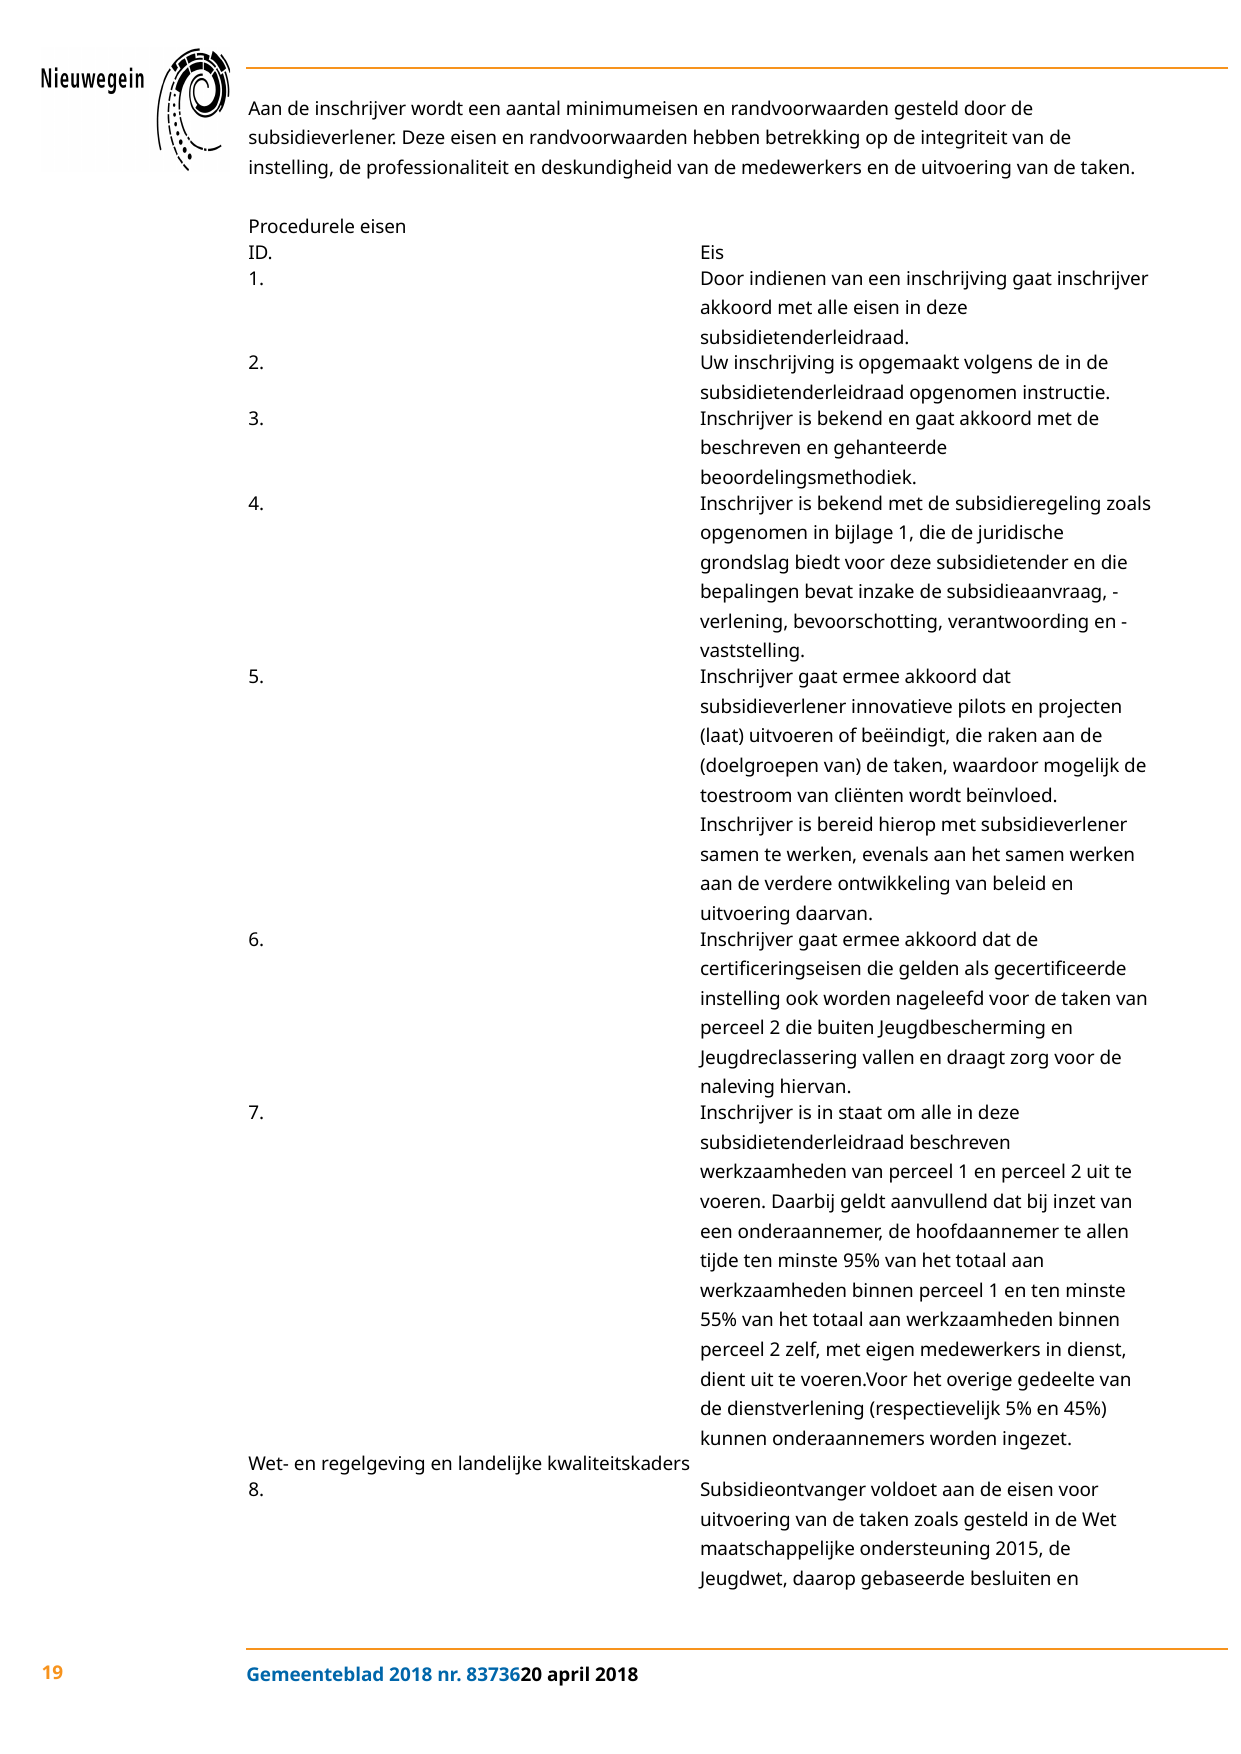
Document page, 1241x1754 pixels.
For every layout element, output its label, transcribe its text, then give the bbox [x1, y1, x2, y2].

table_cell Inschrijver is in staat om alle in deze subsidietenderleidraad beschreven werkzaamheden van perceel 1 en perceel 2 uit te voeren. Daarbij geldt aanvullend dat bij inzet van een onderaannemer, de hoofdaannemer te allen tijde ten minste 95% van het totaal aan werkzaamheden binnen perceel 1 en ten minste 55% van het totaal aan werkzaamheden binnen perceel 2 zelf, met eigen medewerkers in dienst, dient uit te voeren.Voor het overige gedeelte van de dienstverlening (respectievelijk 5% en 45%) kunnen onderaannemers worden ingezet. [700, 1100, 1152, 1451]
table_cell ID. [248, 239, 700, 265]
table_cell 5. [248, 664, 700, 926]
table_cell Inschrijver is bekend met de subsidieregeling zoals opgenomen in bijlage 1, die de juridische grondslag biedt voor deze subsidietender en die bepalingen bevat inzake de subsidieaanvraag, -verlening, bevoorschotting, verantwoording en -vaststelling. [700, 490, 1152, 663]
table_cell 1. [248, 265, 700, 349]
table_cell 7. [248, 1100, 700, 1451]
picture [41, 47, 231, 172]
table_cell 3. [248, 405, 700, 490]
table_cell Door indienen van een inschrijving gaat inschrijver akkoord met alle eisen in deze subsidietenderleidraad. [700, 265, 1152, 349]
table_cell Uw inschrijving is opgemaakt volgens de in de subsidietenderleidraad opgenomen instructie. [700, 350, 1152, 405]
text Aan de inschrijver wordt een aantal minimumeisen en randvoorwaarden gesteld door de subsidieverlener. Deze eisen en randvoorwaarden hebben betrekking op de integriteit van de instelling, de professionaliteit en deskundigheid van de medewerkers en de uitvoering van de taken. [248, 95, 1152, 180]
table_cell 6. [248, 926, 700, 1099]
table_header Procedurele eisen [248, 213, 700, 239]
table_cell 8. [248, 1476, 700, 1591]
table_cell Inschrijver is bekend en gaat akkoord met de beschreven en gehanteerde beoordelingsmethodiek. [700, 405, 1152, 490]
table_cell Subsidieontvanger voldoet aan de eisen voor uitvoering van de taken zoals gesteld in de Wet maatschappelijke ondersteuning 2015, de Jeugdwet, daarop gebaseerde besluiten en [700, 1476, 1152, 1591]
table_cell Wet- en regelgeving en landelijke kwaliteitskaders [248, 1451, 700, 1476]
table_cell Eis [700, 239, 1152, 265]
table_cell 4. [248, 490, 700, 663]
table_cell Inschrijver gaat ermee akkoord dat subsidieverlener innovatieve pilots en projecten (laat) uitvoeren of beëindigt, die raken aan de (doelgroepen van) de taken, waardoor mogelijk de toestroom van cliënten wordt beïnvloed. Inschrijver is bereid hierop met subsidieverlener samen te werken, evenals aan het samen werken aan de verdere ontwikkeling van beleid en uitvoering daarvan. [700, 664, 1152, 926]
table_cell Inschrijver gaat ermee akkoord dat de certificeringseisen die gelden als gecertificeerde instelling ook worden nageleefd voor de taken van perceel 2 die buiten Jeugdbescherming en Jeugdreclassering vallen en draagt zorg voor de naleving hiervan. [700, 926, 1152, 1099]
table_cell 2. [248, 350, 700, 405]
